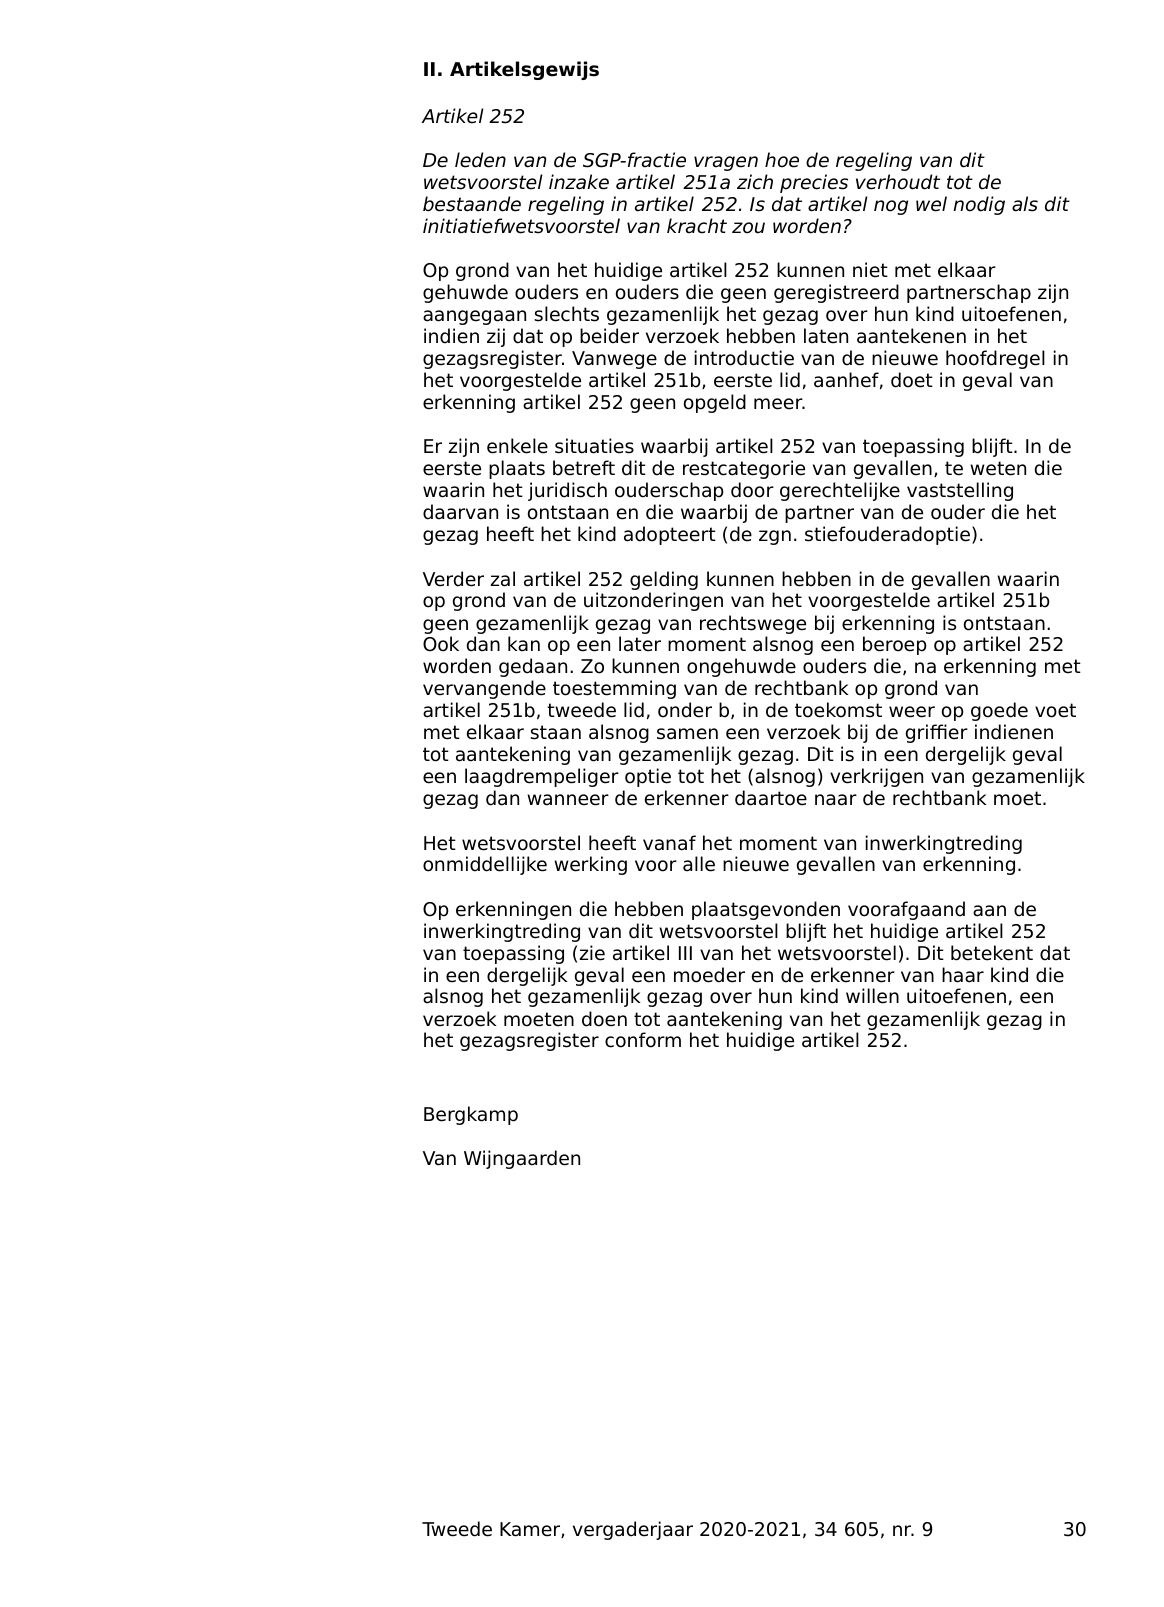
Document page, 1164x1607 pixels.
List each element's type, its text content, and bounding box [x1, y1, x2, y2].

text Verder zal artikel 252 gelding kunnen hebben in de gevallen waarin op grond van de uitzonderingen van het voorgestelde artikel 251b geen gezamenlijk gezag van rechtswege bij erkenning is ontstaan. Ook dan kan op een later moment alsnog een beroep op artikel 252 worden gedaan. Zo kunnen ongehuwde ouders die, na erkenning met vervangende toestemming van de rechtbank op grond van artikel 251b, tweede lid, onder b, in de toekomst weer op goede voet met elkaar staan alsnog samen een verzoek bij de griffier indienen tot aantekening van gezamenlijk gezag. Dit is in een dergelijk geval een laagdrempeliger optie tot het (alsnog) verkrijgen van gezamenlijk gezag dan wanneer de erkenner daartoe naar de rechtbank moet. [422, 568, 1087, 810]
text Op grond van het huidige artikel 252 kunnen niet met elkaar gehuwde ouders en ouders die geen geregistreerd partnerschap zijn aangegaan slechts gezamenlijk het gezag over hun kind uitoefenen, indien zij dat op beider verzoek hebben laten aantekenen in het gezagsregister. Vanwege de introductie van de nieuwe hoofdregel in het voorgestelde artikel 251b, eerste lid, aanhef, doet in geval van erkenning artikel 252 geen opgeld meer. [422, 260, 1087, 414]
text Er zijn enkele situaties waarbij artikel 252 van toepassing blijft. In de eerste plaats betreft dit de restcategorie van gevallen, te weten die waarin het juridisch ouderschap door gerechtelijke vaststelling daarvan is ontstaan en die waarbij de partner van de ouder die het gezag heeft het kind adopteert (de zgn. stiefouderadoptie). [422, 436, 1087, 546]
subtitle II. Artikelsgewijs [422, 59, 1087, 81]
text Op erkenningen die hebben plaatsgevonden voorafgaand aan de inwerkingtreding van dit wetsvoorstel blijft het huidige artikel 252 van toepassing (zie artikel III van het wetsvoorstel). Dit betekent dat in een dergelijk geval een moeder en de erkenner van haar kind die alsnog het gezamenlijk gezag over hun kind willen uitoefenen, een verzoek moeten doen tot aantekening van het gezamenlijk gezag in het gezagsregister conform het huidige artikel 252. [422, 898, 1087, 1052]
text De leden van de SGP-fractie vragen hoe de regeling van dit wetsvoorstel inzake artikel 251a zich precies verhoudt tot de bestaande regeling in artikel 252. Is dat artikel nog wel nodig als dit initiatiefwetsvoorstel van kracht zou worden? [422, 150, 1087, 238]
text Bergkamp Van Wijngaarden [422, 1082, 1087, 1170]
subtitle Artikel 252 [422, 106, 1087, 128]
text Het wetsvoorstel heeft vanaf het moment van inwerkingtreding onmiddellijke werking voor alle nieuwe gevallen van erkenning. [422, 832, 1087, 876]
